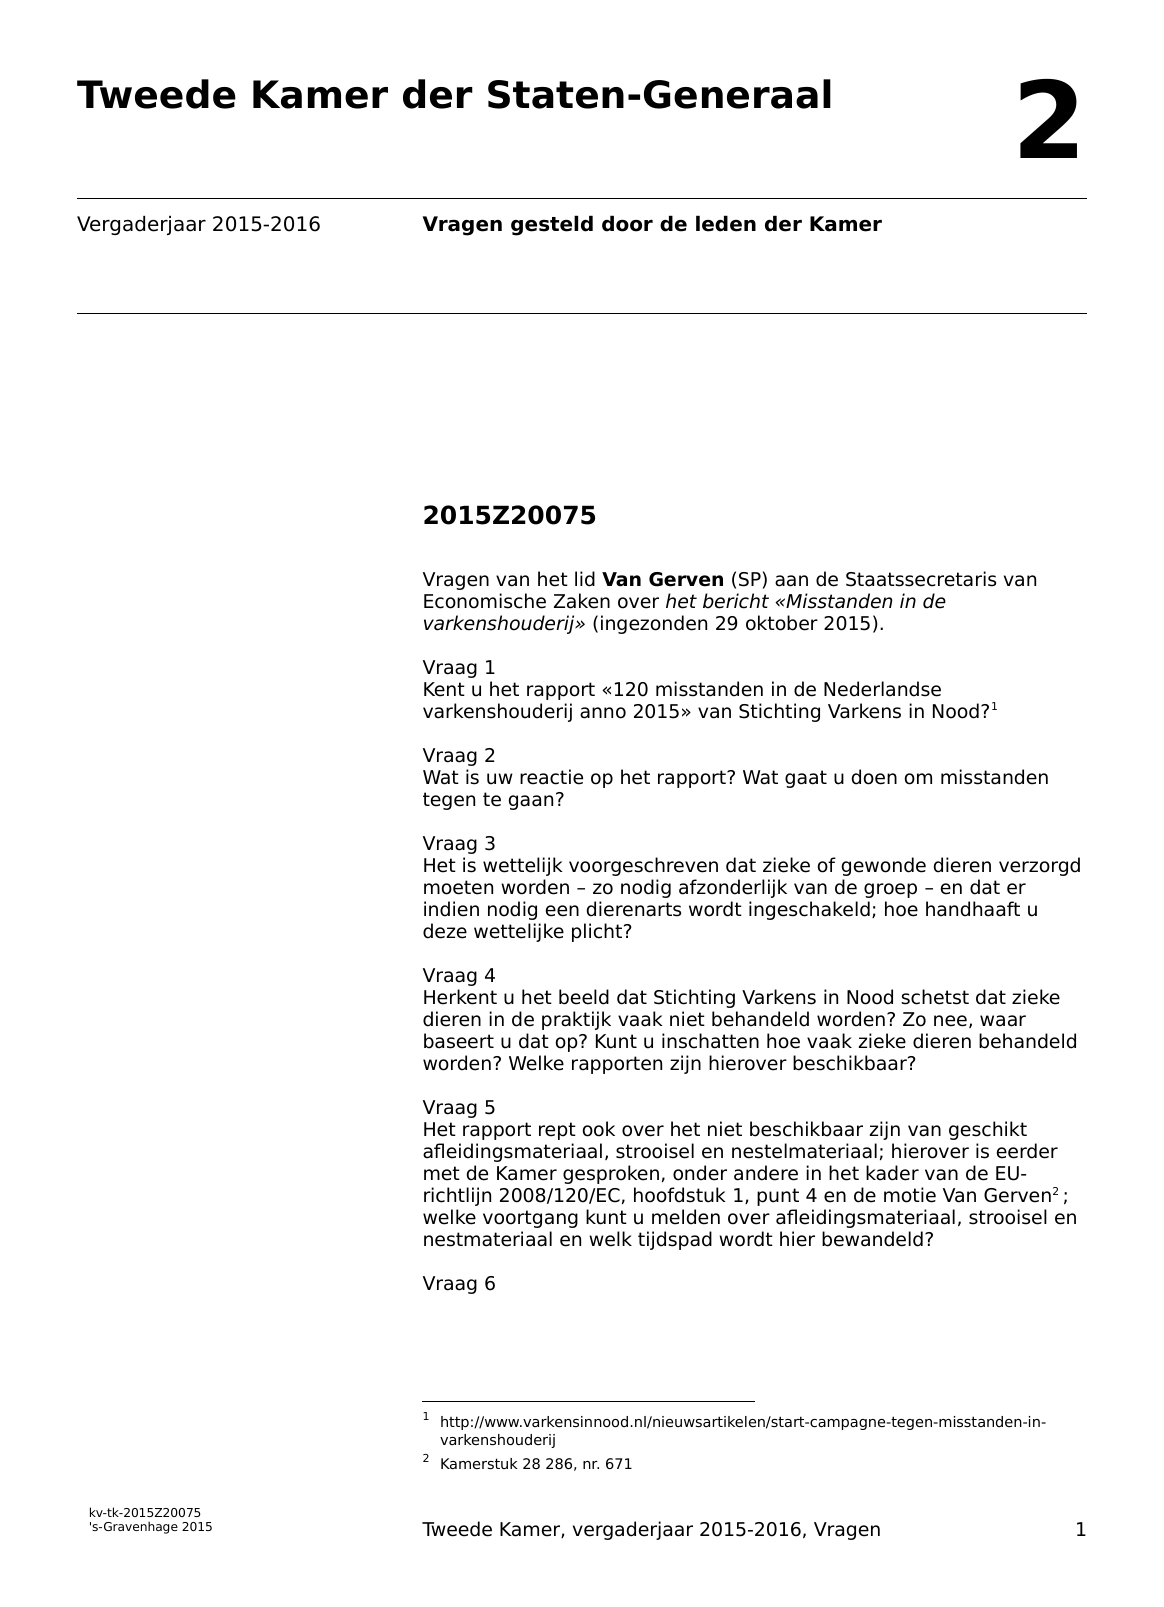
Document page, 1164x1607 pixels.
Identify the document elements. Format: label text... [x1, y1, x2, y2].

table_cell Vergaderjaar 2015-2016 [77, 199, 422, 313]
text Vraag 1 [422, 657, 1087, 679]
text 's-Gravenhage 2015 [88, 1520, 323, 1534]
text Herkent u het beeld dat Stichting Varkens in Nood schetst dat zieke dieren in de praktijk vaak niet behandeld worden? Zo nee, waar baseert u dat op? Kunt u inschatten hoe vaak zieke dieren behandeld worden? Welke rapporten zijn hierover beschikbaar? [422, 987, 1087, 1075]
text Het is wettelijk voorgeschreven dat zieke of gewonde dieren verzorgd moeten worden – zo nodig afzonderlijk van de groep – en dat er indien nodig een dierenarts wordt ingeschakeld; hoe handhaaft u deze wettelijke plicht? [422, 855, 1087, 943]
text Kamerstuk 28 286, nr. 671 [422, 1452, 1087, 1474]
text Vraag 4 [422, 965, 1087, 987]
text Kent u het rapport «120 misstanden in de Nederlandse varkenshouderij anno 2015» van Stichting Varkens in Nood? [422, 679, 1087, 723]
table_header Tweede Kamer der Staten-Generaal [77, 59, 886, 198]
text Het rapport rept ook over het niet beschikbaar zijn van geschikt afleidingsmateriaal, strooisel en nestelmateriaal; hierover is eerder met de Kamer gesproken, onder andere in het kader van de EU-richtlijn 2008/120/EC, hoofdstuk 1, punt 4 en de motie Van Gerven; welke voortgang kunt u melden over afleidingsmateriaal, strooisel en nestmateriaal en welk tijdspad wordt hier bewandeld? [422, 1119, 1087, 1251]
table_cell Vragen gesteld door de leden der Kamer [422, 199, 1087, 313]
text Vraag 6 [422, 1273, 1087, 1295]
table_header 2 [886, 59, 1087, 198]
text 2015Z20075 [422, 501, 1087, 531]
text kv-tk-2015Z20075 [88, 1506, 323, 1520]
text Vragen van het lid Van Gerven (SP) aan de Staatssecretaris van Economische Zaken over het bericht «Misstanden in de varkenshouderij» (ingezonden 29 oktober 2015). [422, 569, 1087, 635]
text Vraag 3 [422, 833, 1087, 855]
text http://www.varkensinnood.nl/nieuwsartikelen/start-campagne-tegen-misstanden-in-varkenshouderij [422, 1410, 1087, 1449]
text Wat is uw reactie op het rapport? Wat gaat u doen om misstanden tegen te gaan? [422, 767, 1087, 811]
text Vraag 5 [422, 1097, 1087, 1119]
text Vraag 2 [422, 745, 1087, 767]
